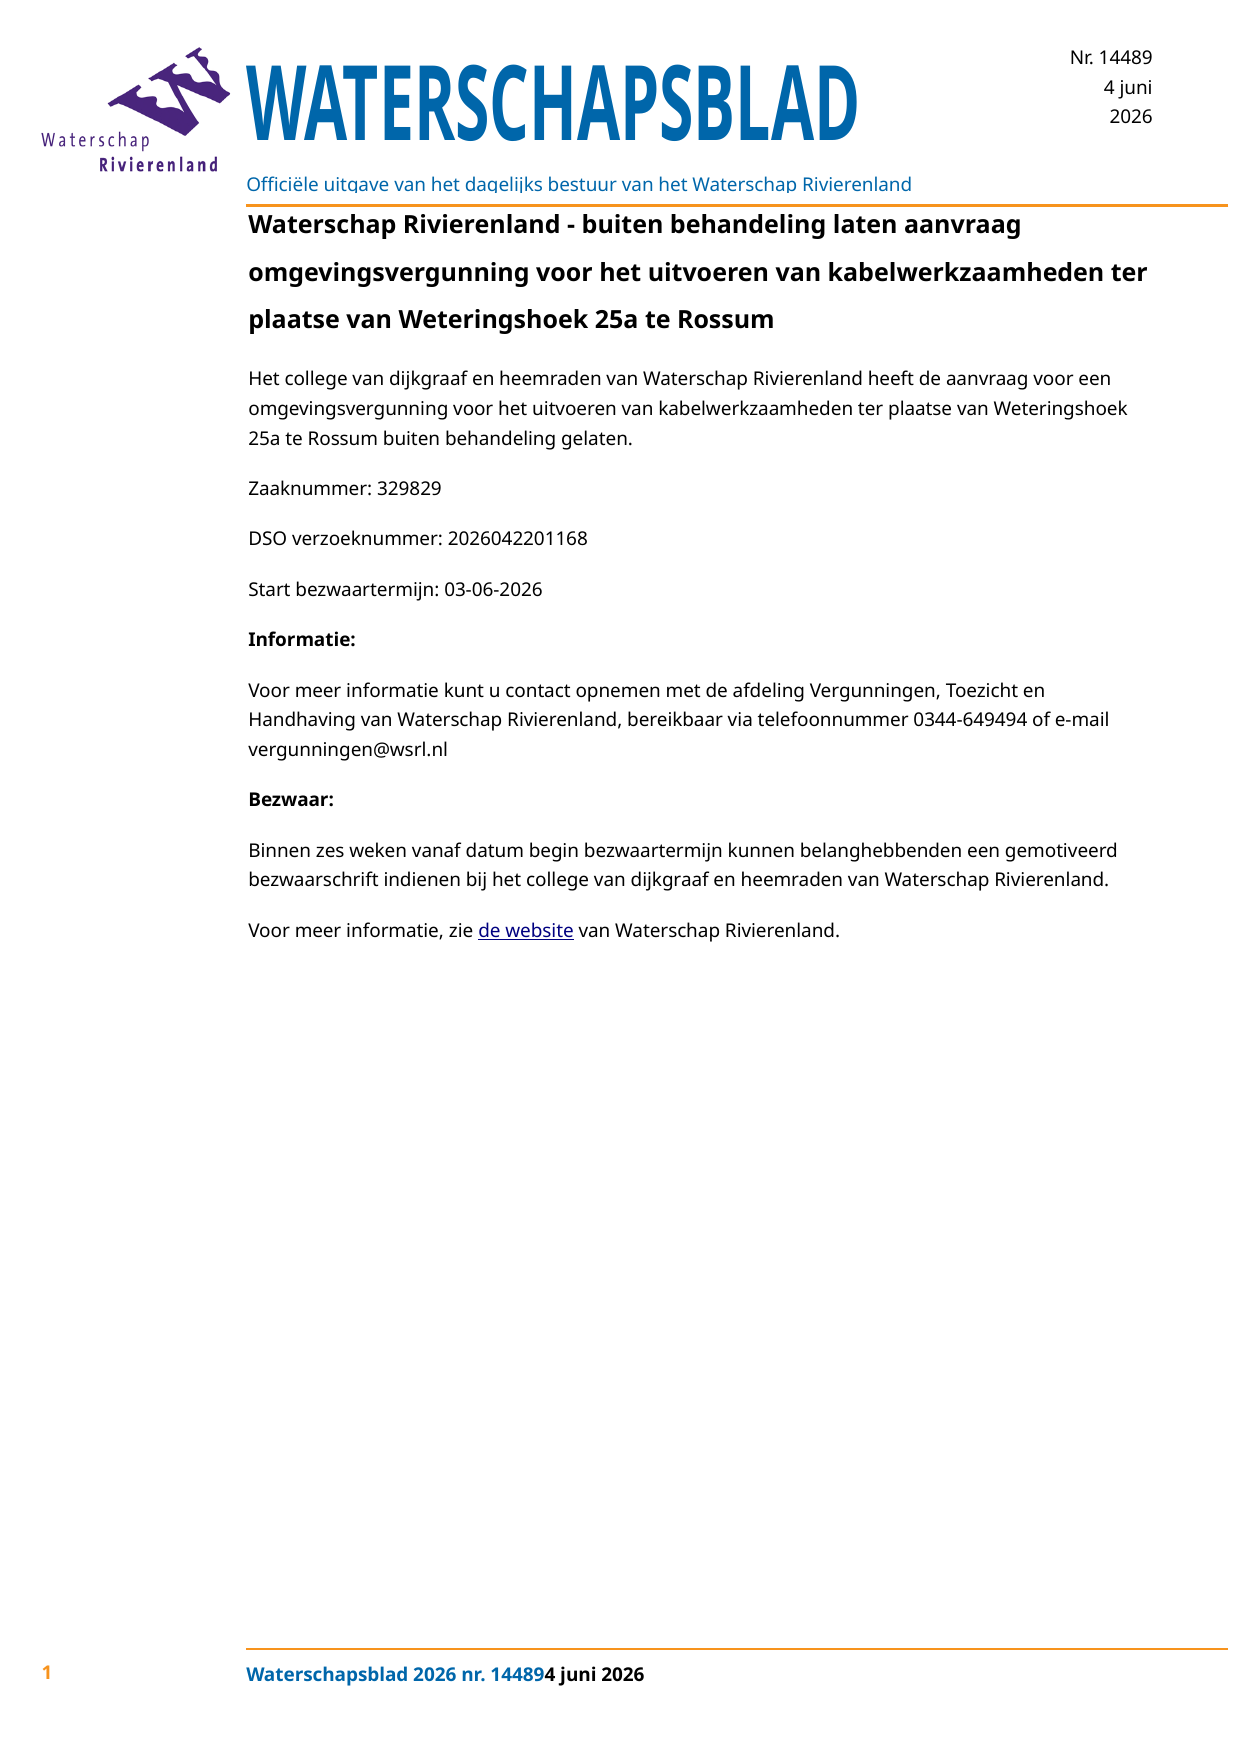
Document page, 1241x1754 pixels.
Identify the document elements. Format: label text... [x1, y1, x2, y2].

text Bezwaar: [248, 786, 1152, 812]
text Start bezwaartermijn: 03-06-2026 [248, 576, 1152, 602]
text Voor meer informatie, zie de website van Waterschap Rivierenland. [248, 917, 1152, 942]
text Voor meer informatie kunt u contact opnemen met de afdeling Vergunningen, Toezicht en Handhaving van Waterschap Rivierenland, bereikbaar via telefoonnummer 0344-649494 of e-mail vergunningen@wsrl.nl [248, 677, 1152, 762]
text DSO verzoeknummer: 2026042201168 [248, 526, 1152, 551]
text Het college van dijkgraaf en heemraden van Waterschap Rivierenland heeft de aanvraag voor een omgevingsvergunning voor het uitvoeren van kabelwerkzaamheden ter plaatse van Weteringshoek 25a te Rossum buiten behandeling gelaten. [248, 366, 1152, 450]
text Binnen zes weken vanaf datum begin bezwaartermijn kunnen belanghebbenden een gemotiveerd bezwaarschrift indienen bij het college van dijkgraaf en heemraden van Waterschap Rivierenland. [248, 837, 1152, 892]
text Waterschap Rivierenland - buiten behandeling laten aanvraag omgevingsvergunning voor het uitvoeren van kabelwerkzaamheden ter plaatse van Weteringshoek 25a te Rossum [248, 207, 1152, 336]
text Informatie: [248, 626, 1152, 652]
text Zaaknummer: 329829 [248, 475, 1152, 501]
picture [41, 47, 231, 172]
